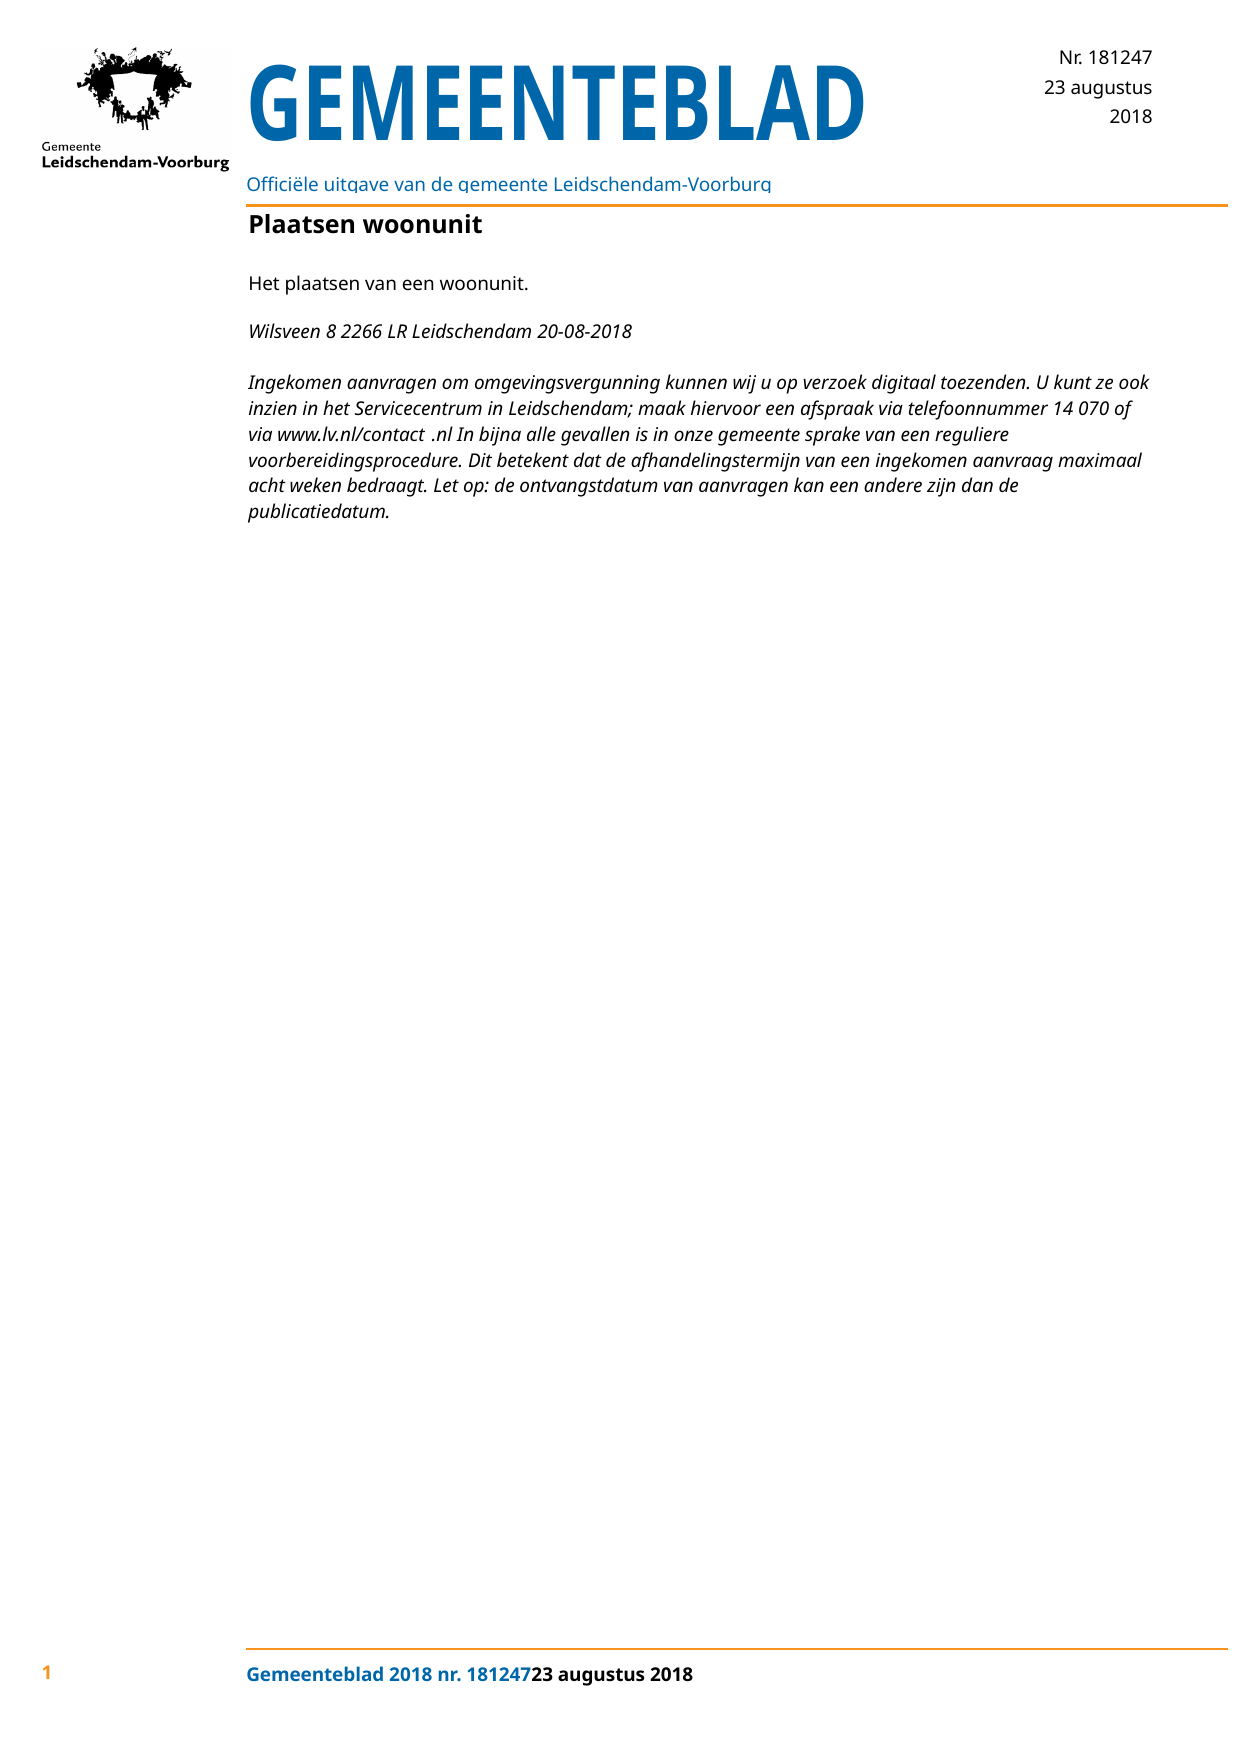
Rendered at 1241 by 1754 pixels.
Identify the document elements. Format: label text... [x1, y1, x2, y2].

text Het plaatsen van een woonunit. [248, 270, 1152, 296]
text Ingekomen aanvragen om omgevingsvergunning kunnen wij u op verzoek digitaal toezenden. U kunt ze ook inzien in het Servicecentrum in Leidschendam; maak hiervoor een afspraak via telefoonnummer 14 070 of via www.lv.nl/contact .nl In bijna alle gevallen is in onze gemeente sprake van een reguliere voorbereidingsprocedure. Dit betekent dat de afhandelingstermijn van een ingekomen aanvraag maximaal acht weken bedraagt. Let op: de ontvangstdatum van aanvragen kan een andere zijn dan de publicatiedatum. [248, 369, 1152, 524]
text Wilsveen 8 2266 LR Leidschendam 20-08-2018 [248, 318, 1152, 344]
text Plaatsen woonunit [248, 207, 1152, 241]
picture [41, 47, 231, 172]
